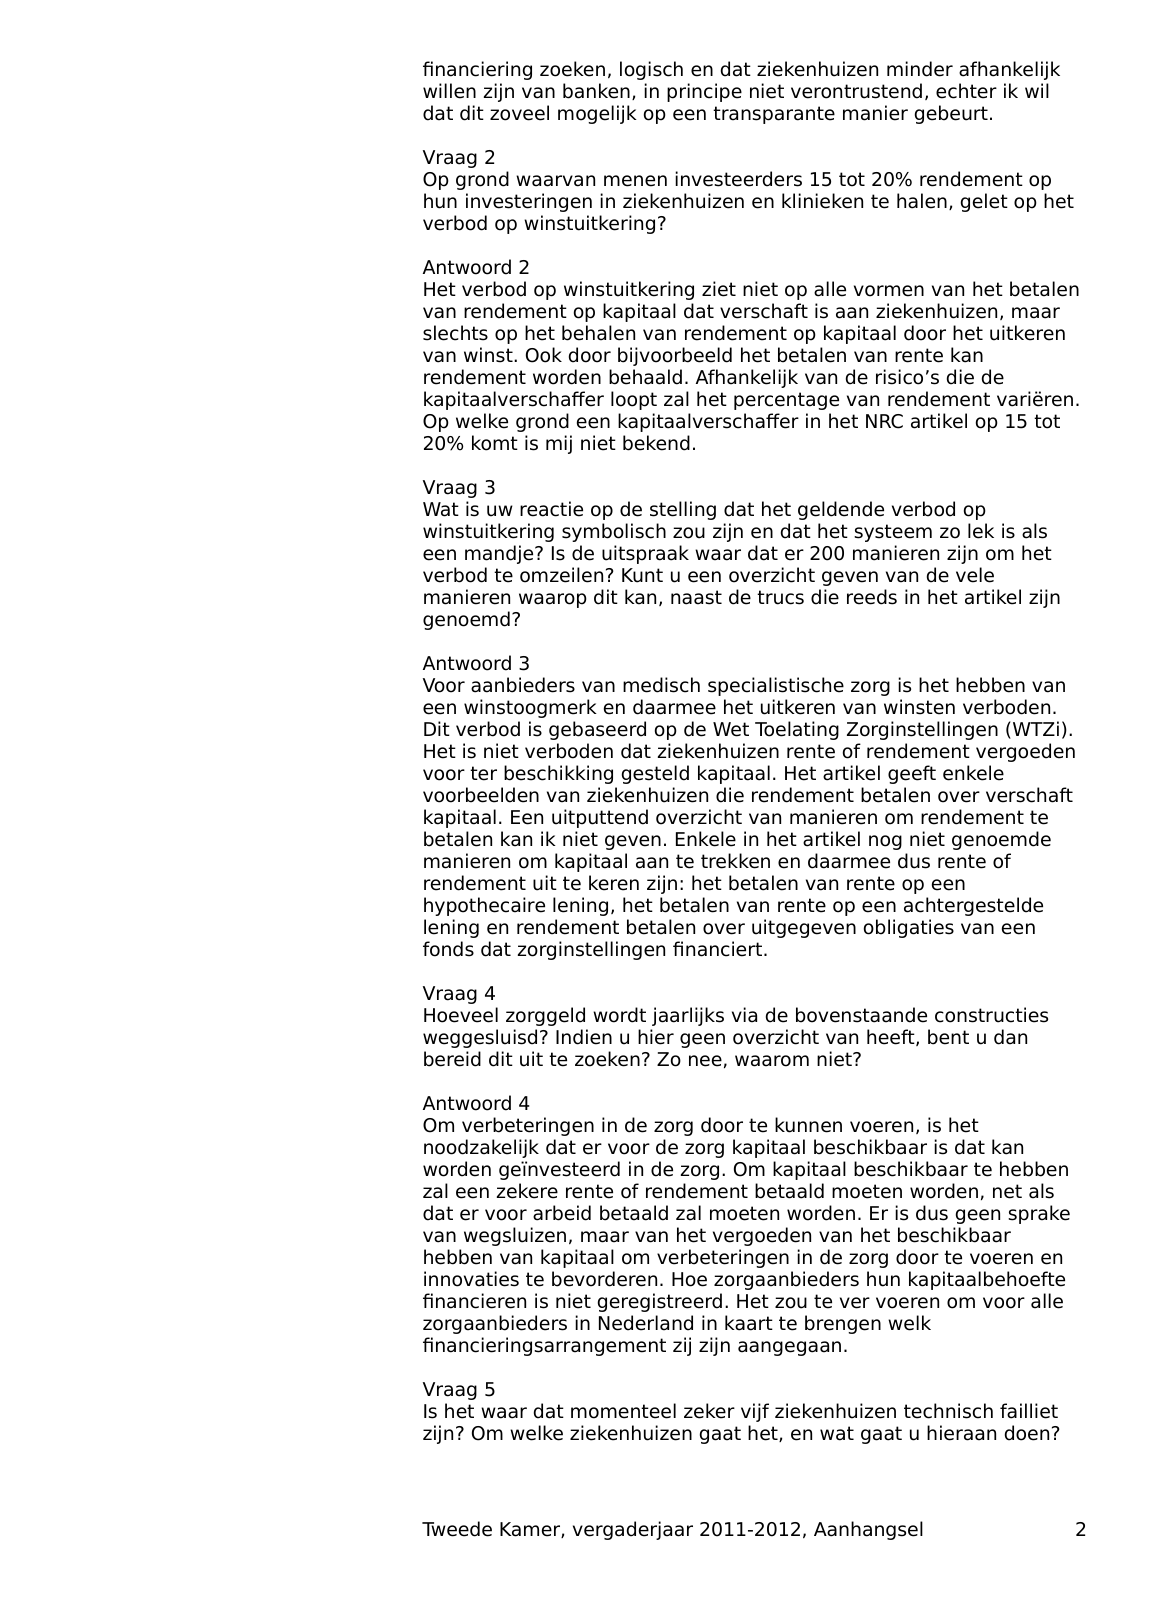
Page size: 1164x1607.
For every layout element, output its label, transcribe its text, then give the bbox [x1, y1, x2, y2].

text Op grond waarvan menen investeerders 15 tot 20% rendement op hun investeringen in ziekenhuizen en klinieken te halen, gelet op het verbod op winstuitkering? [422, 169, 1087, 235]
text Om verbeteringen in de zorg door te kunnen voeren, is het noodzakelijk dat er voor de zorg kapitaal beschikbaar is dat kan worden geïnvesteerd in de zorg. Om kapitaal beschikbaar te hebben zal een zekere rente of rendement betaald moeten worden, net als dat er voor arbeid betaald zal moeten worden. Er is dus geen sprake van wegsluizen, maar van het vergoeden van het beschikbaar hebben van kapitaal om verbeteringen in de zorg door te voeren en innovaties te bevorderen. Hoe zorgaanbieders hun kapitaalbehoefte financieren is niet geregistreerd. Het zou te ver voeren om voor alle zorgaanbieders in Nederland in kaart te brengen welk financieringsarrangement zij zijn aangegaan. [422, 1115, 1087, 1357]
text Vraag 5 [422, 1379, 1087, 1401]
text Is het waar dat momenteel zeker vijf ziekenhuizen technisch failliet zijn? Om welke ziekenhuizen gaat het, en wat gaat u hieraan doen? [422, 1401, 1087, 1445]
text Hoeveel zorggeld wordt jaarlijks via de bovenstaande constructies weggesluisd? Indien u hier geen overzicht van heeft, bent u dan bereid dit uit te zoeken? Zo nee, waarom niet? [422, 1005, 1087, 1071]
text Vraag 3 [422, 477, 1087, 499]
text Wat is uw reactie op de stelling dat het geldende verbod op winstuitkering symbolisch zou zijn en dat het systeem zo lek is als een mandje? Is de uitspraak waar dat er 200 manieren zijn om het verbod te omzeilen? Kunt u een overzicht geven van de vele manieren waarop dit kan, naast de trucs die reeds in het artikel zijn genoemd? [422, 499, 1087, 631]
text Vraag 2 [422, 147, 1087, 169]
text Voor aanbieders van medisch specialistische zorg is het hebben van een winstoogmerk en daarmee het uitkeren van winsten verboden. Dit verbod is gebaseerd op de Wet Toelating Zorginstellingen (WTZi). Het is niet verboden dat ziekenhuizen rente of rendement vergoeden voor ter beschikking gesteld kapitaal. Het artikel geeft enkele voorbeelden van ziekenhuizen die rendement betalen over verschaft kapitaal. Een uitputtend overzicht van manieren om rendement te betalen kan ik niet geven. Enkele in het artikel nog niet genoemde manieren om kapitaal aan te trekken en daarmee dus rente of rendement uit te keren zijn: het betalen van rente op een hypothecaire lening, het betalen van rente op een achtergestelde lening en rendement betalen over uitgegeven obligaties van een fonds dat zorginstellingen financiert. [422, 675, 1087, 961]
text financiering zoeken, logisch en dat ziekenhuizen minder afhankelijk willen zijn van banken, in principe niet verontrustend, echter ik wil dat dit zoveel mogelijk op een transparante manier gebeurt. [422, 59, 1087, 125]
text Antwoord 4 [422, 1093, 1087, 1115]
text Antwoord 3 [422, 653, 1087, 675]
text Het verbod op winstuitkering ziet niet op alle vormen van het betalen van rendement op kapitaal dat verschaft is aan ziekenhuizen, maar slechts op het behalen van rendement op kapitaal door het uitkeren van winst. Ook door bijvoorbeeld het betalen van rente kan rendement worden behaald. Afhankelijk van de risico’s die de kapitaalverschaffer loopt zal het percentage van rendement variëren. Op welke grond een kapitaalverschaffer in het NRC artikel op 15 tot 20% komt is mij niet bekend. [422, 279, 1087, 455]
text Vraag 4 [422, 983, 1087, 1005]
text Antwoord 2 [422, 257, 1087, 279]
